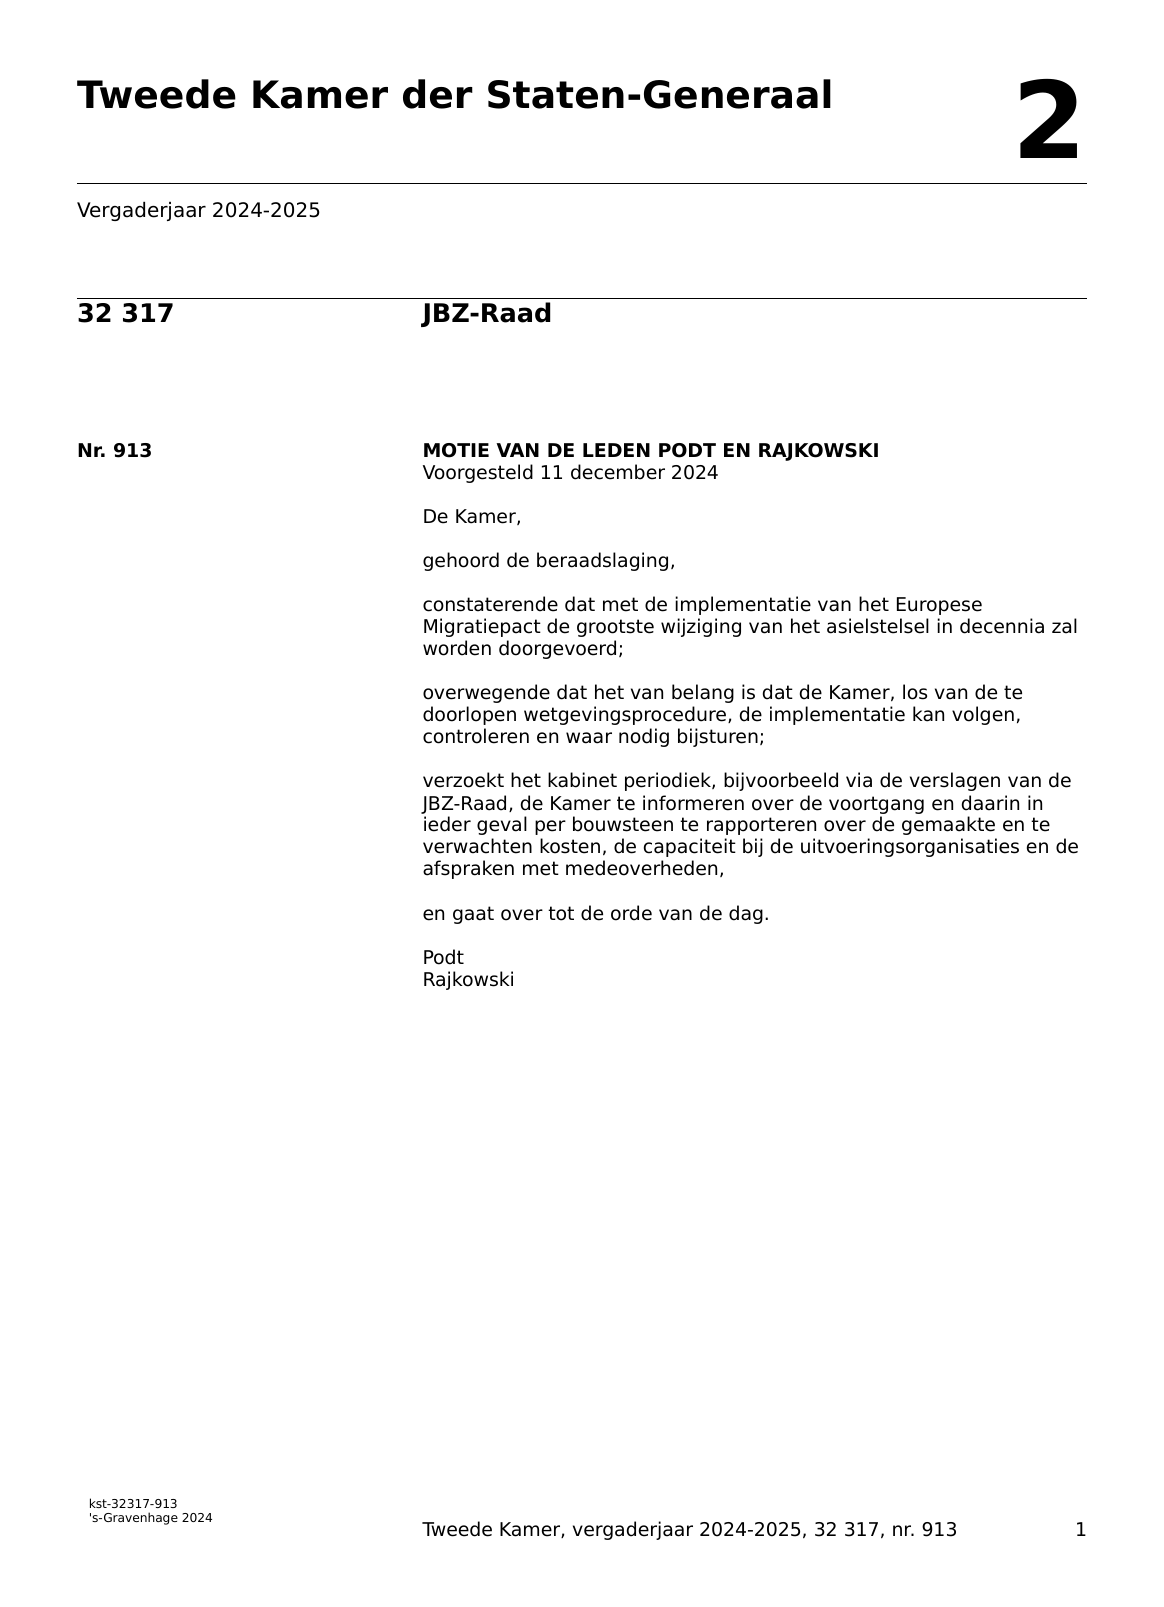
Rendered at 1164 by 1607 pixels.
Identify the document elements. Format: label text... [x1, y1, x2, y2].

table_header 2 [886, 59, 1087, 183]
text Rajkowski [422, 969, 1087, 991]
text en gaat over tot de orde van de dag. [422, 902, 1087, 924]
text constaterende dat met de implementatie van het Europese Migratiepact de grootste wijziging van het asielstelsel in decennia zal worden doorgevoerd; [422, 594, 1087, 660]
text 's-Gravenhage 2024 [88, 1511, 323, 1525]
text Voorgesteld 11 december 2024 [422, 462, 1087, 484]
text Podt [422, 947, 1087, 969]
table_header Tweede Kamer der Staten-Generaal [77, 59, 886, 183]
subtitle Nr. 913 MOTIE VAN DE LEDEN PODT EN RAJKOWSKI [77, 440, 1087, 462]
text kst-32317-913 [88, 1497, 323, 1511]
text De Kamer, [422, 506, 1087, 528]
text gehoord de beraadslaging, [422, 550, 1087, 572]
table_cell Vergaderjaar 2024-2025 [77, 184, 1087, 298]
text overwegende dat het van belang is dat de Kamer, los van de te doorlopen wetgevingsprocedure, de implementatie kan volgen, controleren en waar nodig bijsturen; [422, 682, 1087, 748]
text verzoekt het kabinet periodiek, bijvoorbeeld via de verslagen van de JBZ-Raad, de Kamer te informeren over de voortgang en daarin in ieder geval per bouwsteen te rapporteren over de gemaakte en te verwachten kosten, de capaciteit bij de uitvoeringsorganisaties en de afspraken met medeoverheden, [422, 770, 1087, 880]
subtitle 32 317 JBZ-Raad [77, 299, 1087, 329]
